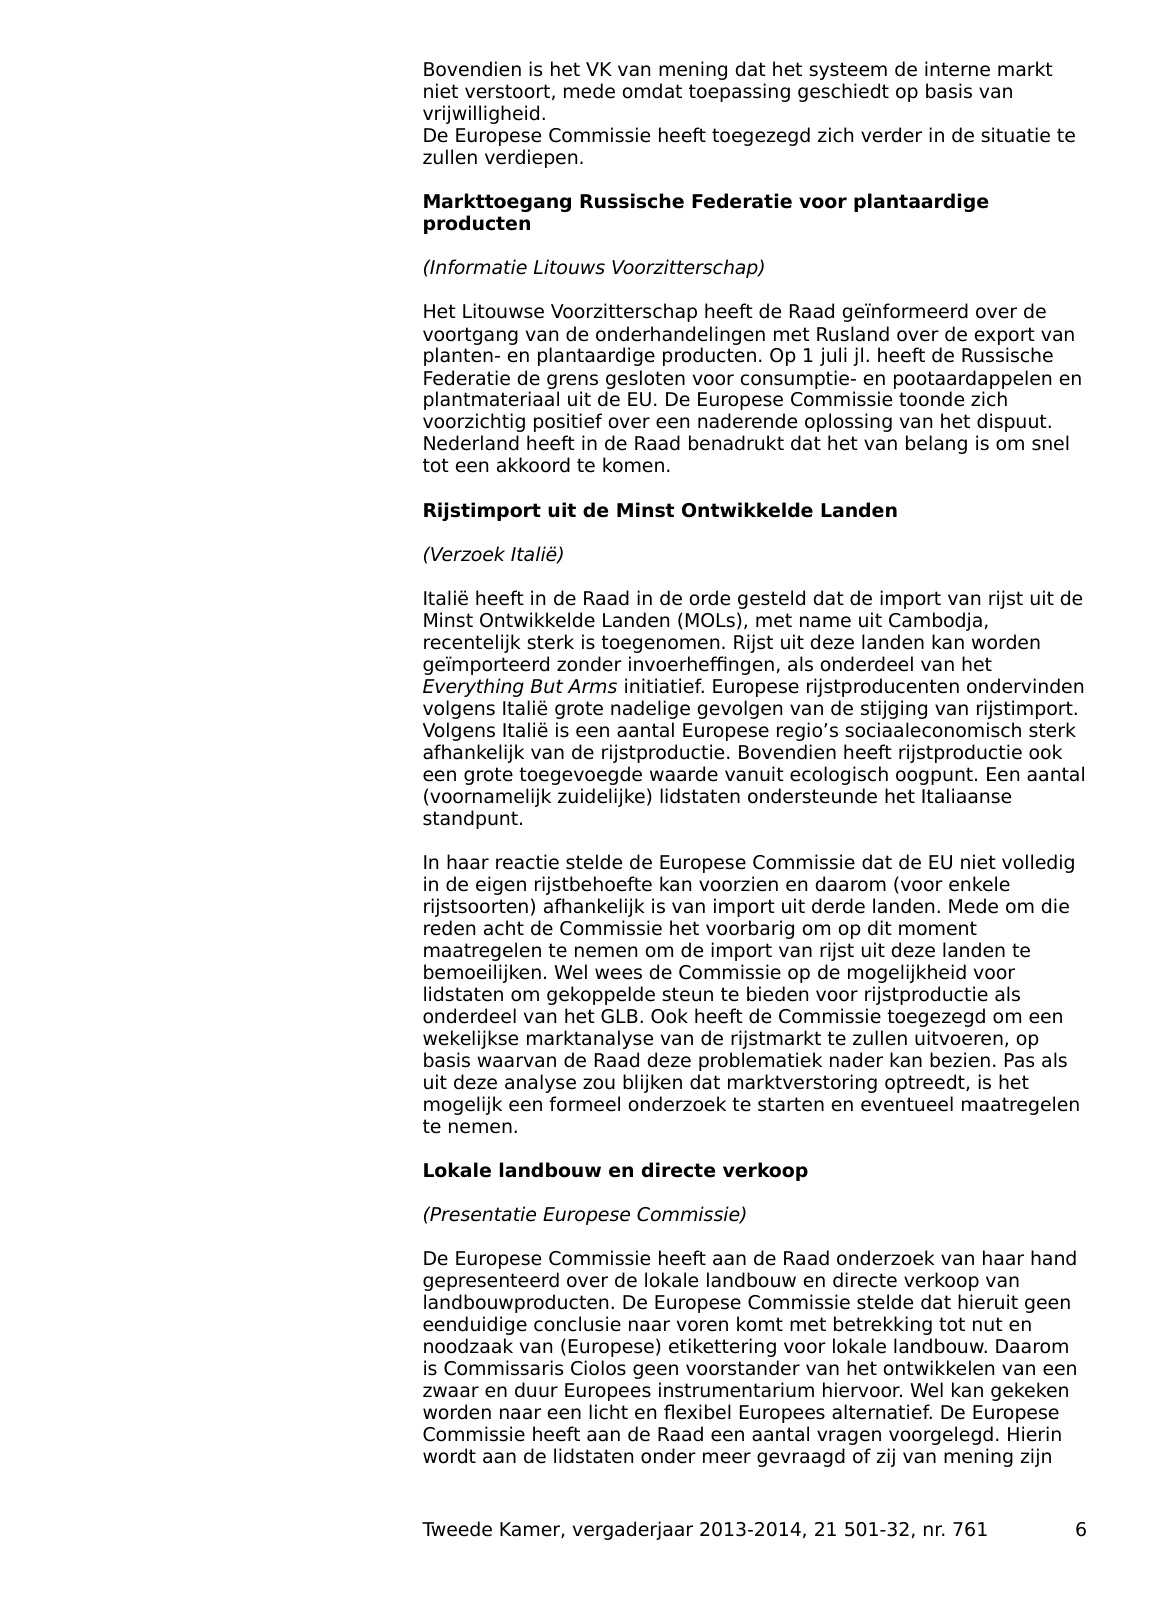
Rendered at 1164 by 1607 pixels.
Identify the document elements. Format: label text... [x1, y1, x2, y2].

text Het Litouwse Voorzitterschap heeft de Raad geïnformeerd over de voortgang van de onderhandelingen met Rusland over de export van planten- en plantaardige producten. Op 1 juli jl. heeft de Russische Federatie de grens gesloten voor consumptie- en pootaardappelen en plantmateriaal uit de EU. De Europese Commissie toonde zich voorzichtig positief over een naderende oplossing van het dispuut. Nederland heeft in de Raad benadrukt dat het van belang is om snel tot een akkoord te komen. [422, 301, 1087, 477]
subtitle Markttoegang Russische Federatie voor plantaardige producten [422, 191, 1087, 235]
subtitle Lokale landbouw en directe verkoop [422, 1160, 1087, 1182]
text In haar reactie stelde de Europese Commissie dat de EU niet volledig in de eigen rijstbehoefte kan voorzien en daarom (voor enkele rijstsoorten) afhankelijk is van import uit derde landen. Mede om die reden acht de Commissie het voorbarig om op dit moment maatregelen te nemen om de import van rijst uit deze landen te bemoeilijken. Wel wees de Commissie op de mogelijkheid voor lidstaten om gekoppelde steun te bieden voor rijstproductie als onderdeel van het GLB. Ook heeft de Commissie toegezegd om een wekelijkse marktanalyse van de rijstmarkt te zullen uitvoeren, op basis waarvan de Raad deze problematiek nader kan bezien. Pas als uit deze analyse zou blijken dat marktverstoring optreedt, is het mogelijk een formeel onderzoek te starten en eventueel maatregelen te nemen. [422, 852, 1087, 1137]
text De Europese Commissie heeft aan de Raad onderzoek van haar hand gepresenteerd over de lokale landbouw en directe verkoop van landbouwproducten. De Europese Commissie stelde dat hieruit geen eenduidige conclusie naar voren komt met betrekking tot nut en noodzaak van (Europese) etikettering voor lokale landbouw. Daarom is Commissaris Ciolos geen voorstander van het ontwikkelen van een zwaar en duur Europees instrumentarium hiervoor. Wel kan gekeken worden naar een licht en flexibel Europees alternatief. De Europese Commissie heeft aan de Raad een aantal vragen voorgelegd. Hierin wordt aan de lidstaten onder meer gevraagd of zij van mening zijn [422, 1248, 1087, 1468]
text (Presentatie Europese Commissie) [422, 1204, 1087, 1226]
subtitle Rijstimport uit de Minst Ontwikkelde Landen [422, 499, 1087, 521]
text Italië heeft in de Raad in de orde gesteld dat de import van rijst uit de Minst Ontwikkelde Landen (MOLs), met name uit Cambodja, recentelijk sterk is toegenomen. Rijst uit deze landen kan worden geïmporteerd zonder invoerheffingen, als onderdeel van het Everything But Arms initiatief. Europese rijstproducenten ondervinden volgens Italië grote nadelige gevolgen van de stijging van rijstimport. Volgens Italië is een aantal Europese regio’s sociaaleconomisch sterk afhankelijk van de rijstproductie. Bovendien heeft rijstproductie ook een grote toegevoegde waarde vanuit ecologisch oogpunt. Een aantal (voornamelijk zuidelijke) lidstaten ondersteunde het Italiaanse standpunt. [422, 588, 1087, 829]
text (Verzoek Italië) [422, 544, 1087, 566]
text Bovendien is het VK van mening dat het systeem de interne markt niet verstoort, mede omdat toepassing geschiedt op basis van vrijwilligheid. [422, 59, 1087, 125]
text De Europese Commissie heeft toegezegd zich verder in de situatie te zullen verdiepen. [422, 125, 1087, 169]
text (Informatie Litouws Voorzitterschap) [422, 257, 1087, 279]
